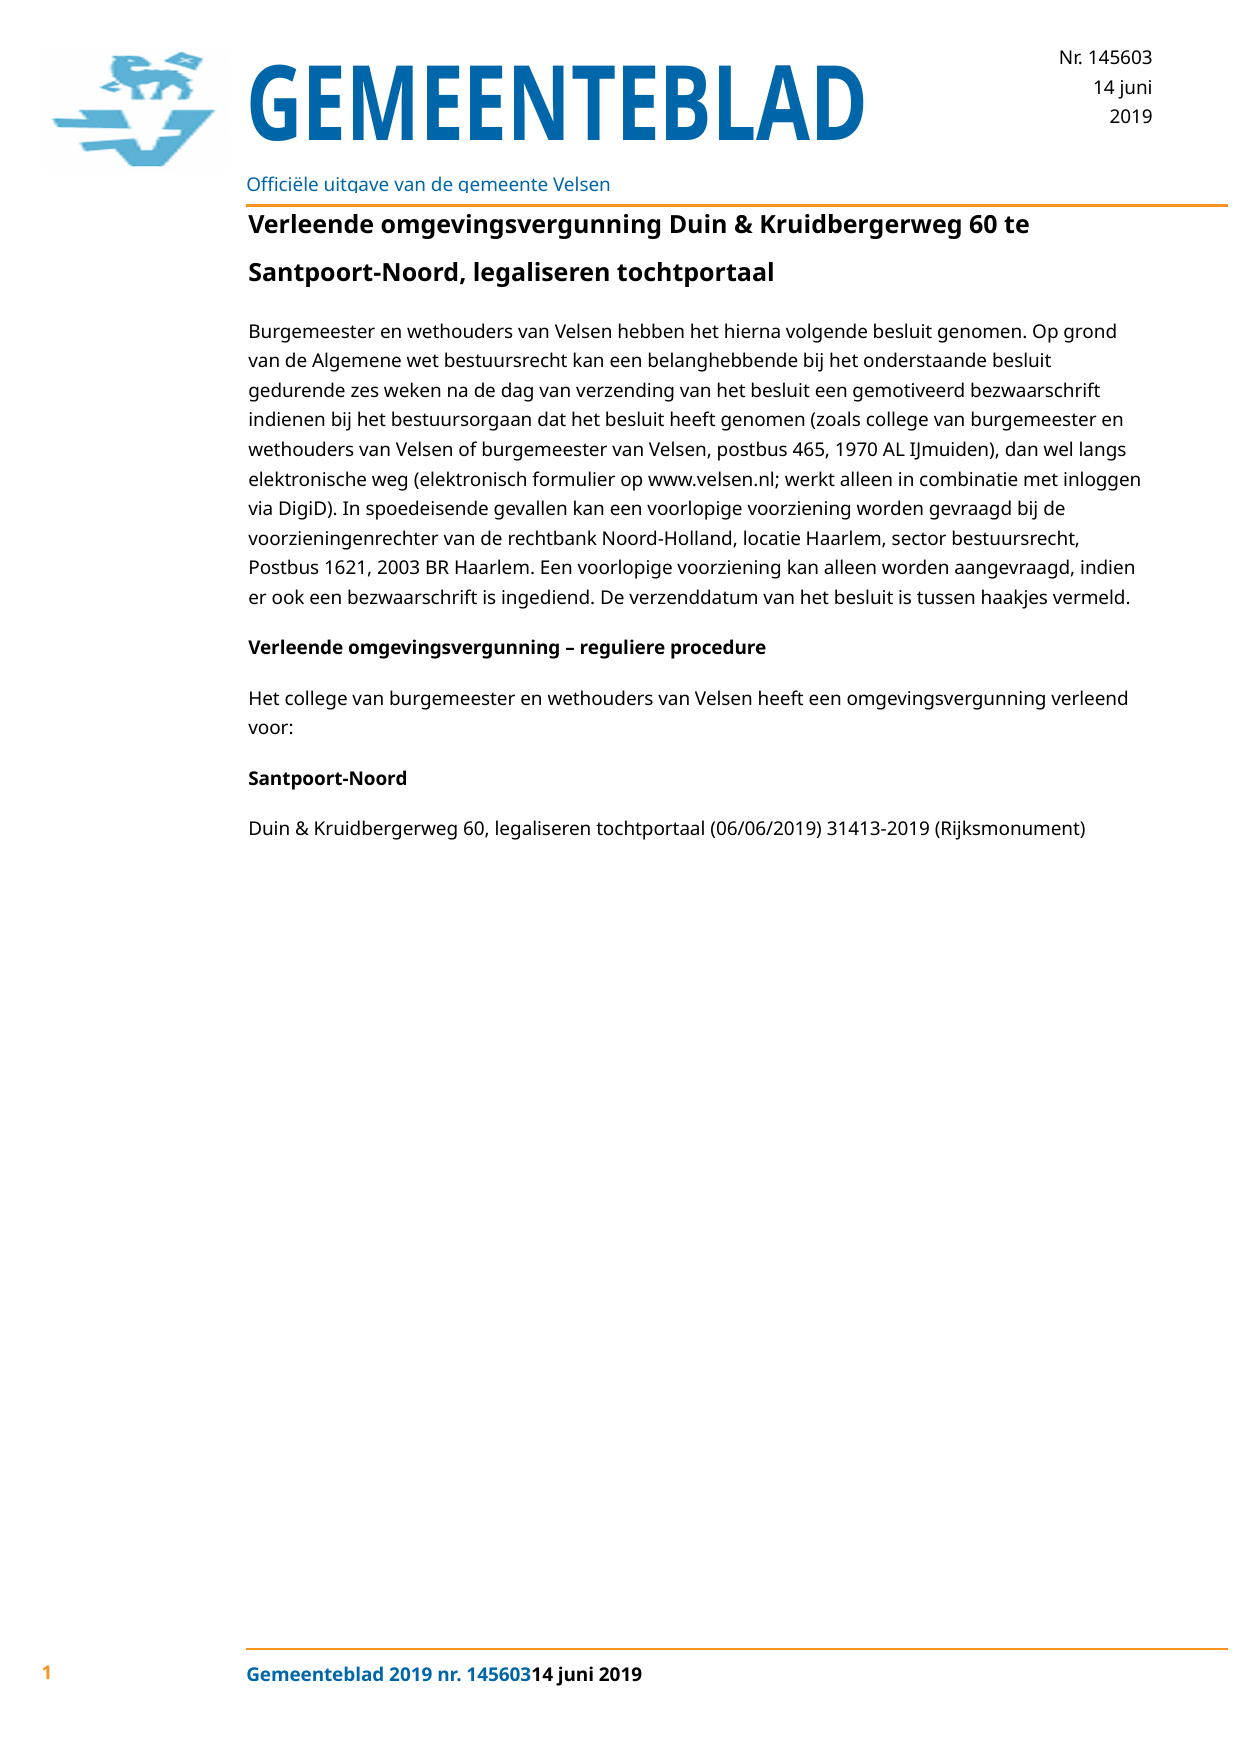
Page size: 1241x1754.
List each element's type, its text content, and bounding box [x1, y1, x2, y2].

text Santpoort-Noord [248, 765, 1152, 791]
text Verleende omgevingsvergunning Duin & Kruidbergerweg 60 te Santpoort-Noord, legaliseren tochtportaal [248, 207, 1152, 288]
text Burgemeester en wethouders van Velsen hebben het hierna volgende besluit genomen. Op grond van de Algemene wet bestuursrecht kan een belanghebbende bij het onderstaande besluit gedurende zes weken na de dag van verzending van het besluit een gemotiveerd bezwaarschrift indienen bij het bestuursorgaan dat het besluit heeft genomen (zoals college van burgemeester en wethouders van Velsen of burgemeester van Velsen, postbus 465, 1970 AL IJmuiden), dan wel langs elektronische weg (elektronisch formulier op www.velsen.nl; werkt alleen in combinatie met inloggen via DigiD). In spoedeisende gevallen kan een voorlopige voorziening worden gevraagd bij de voorzieningenrechter van de rechtbank Noord-Holland, locatie Haarlem, sector bestuursrecht, Postbus 1621, 2003 BR Haarlem. Een voorlopige voorziening kan alleen worden aangevraagd, indien er ook een bezwaarschrift is ingediend. De verzenddatum van het besluit is tussen haakjes vermeld. [248, 318, 1152, 610]
text Het college van burgemeester en wethouders van Velsen heeft een omgevingsvergunning verleend voor: [248, 685, 1152, 740]
text Verleende omgevingsvergunning – reguliere procedure [248, 634, 1152, 660]
text Duin & Kruidbergerweg 60, legaliseren tochtportaal (06/06/2019) 31413-2019 (Rijksmonument) [248, 815, 1152, 841]
picture [41, 47, 231, 172]
